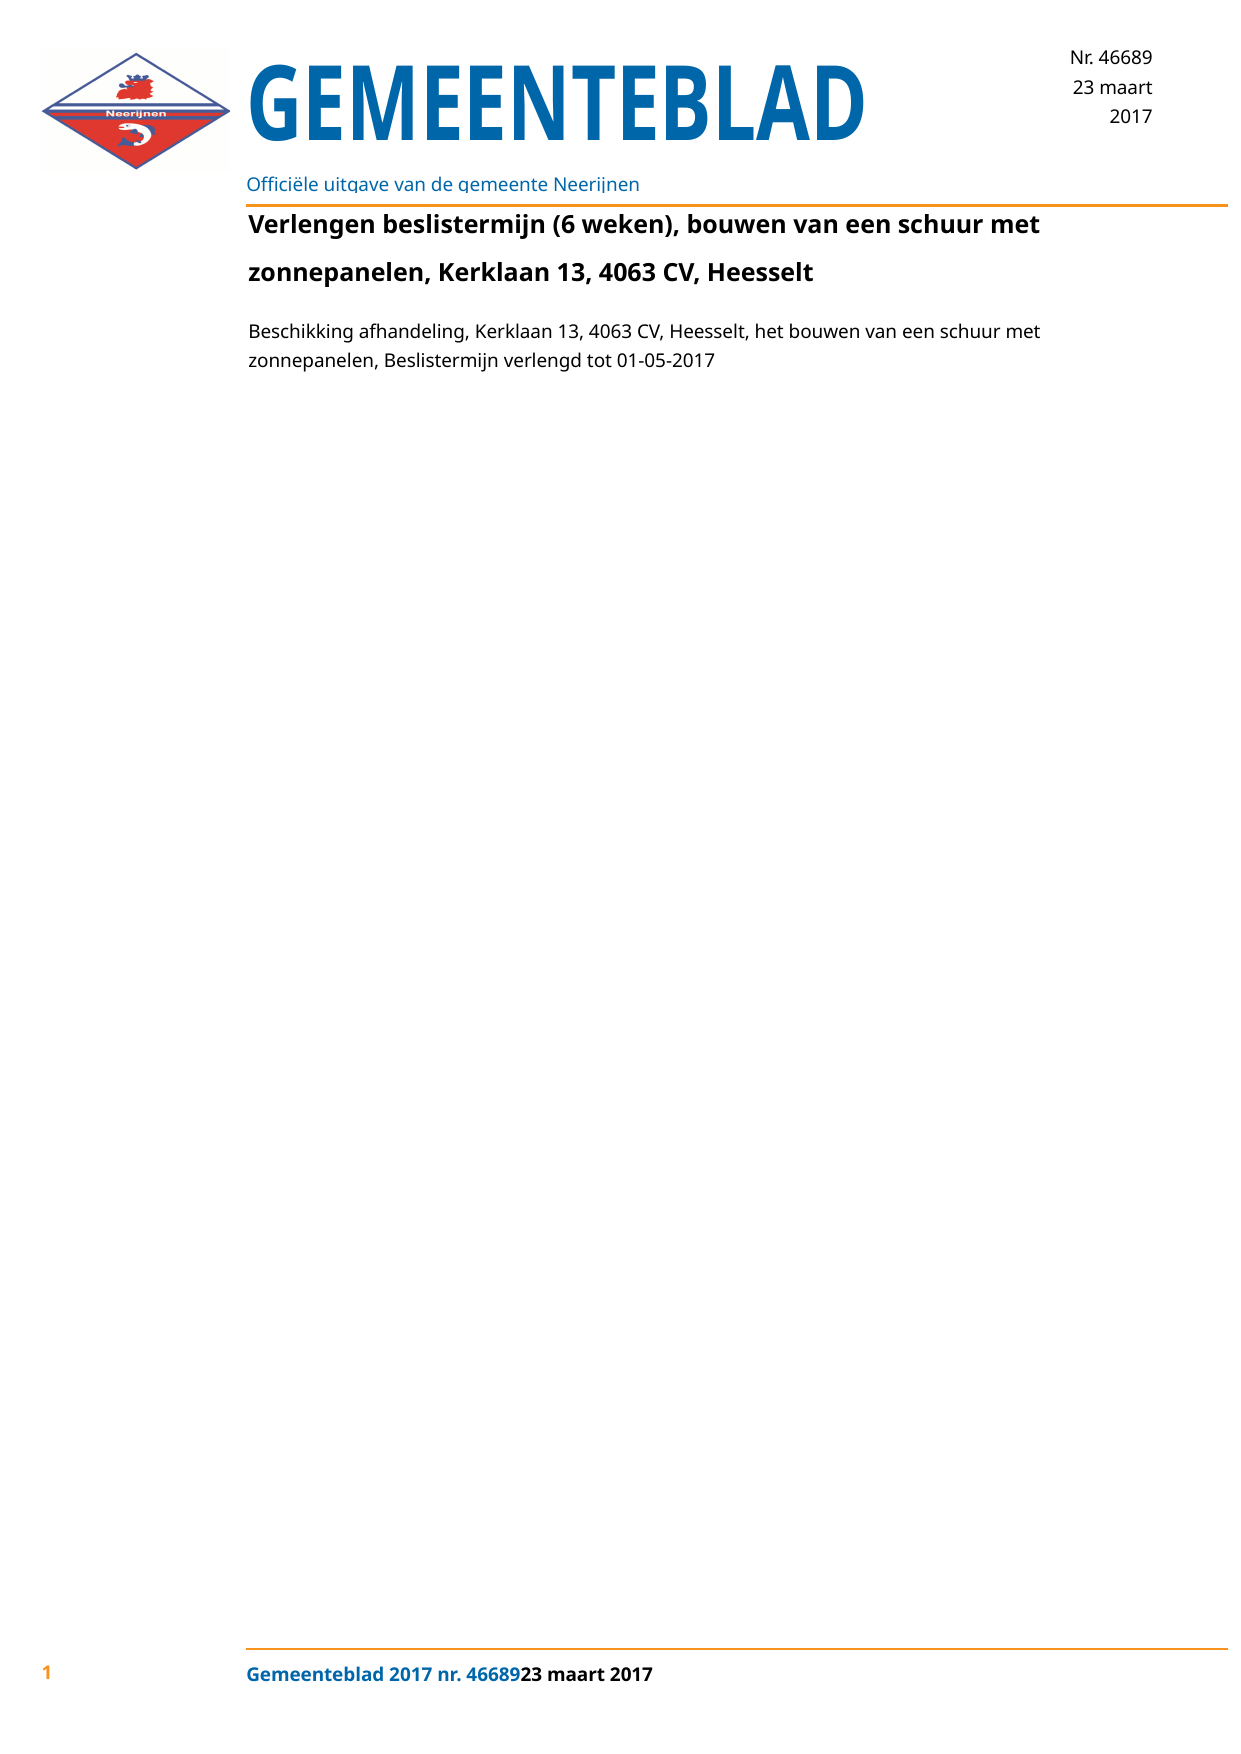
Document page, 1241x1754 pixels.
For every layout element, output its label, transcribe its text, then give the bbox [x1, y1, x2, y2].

table_header Beschikking afhandeling, Kerklaan 13, 4063 CV, Heesselt, het bouwen van een schuur met zonnepanelen, Beslistermijn verlengd tot 01-05-2017 [248, 318, 1152, 373]
text Verlengen beslistermijn (6 weken), bouwen van een schuur met zonnepanelen, Kerklaan 13, 4063 CV, Heesselt [248, 207, 1152, 288]
picture [41, 47, 231, 172]
